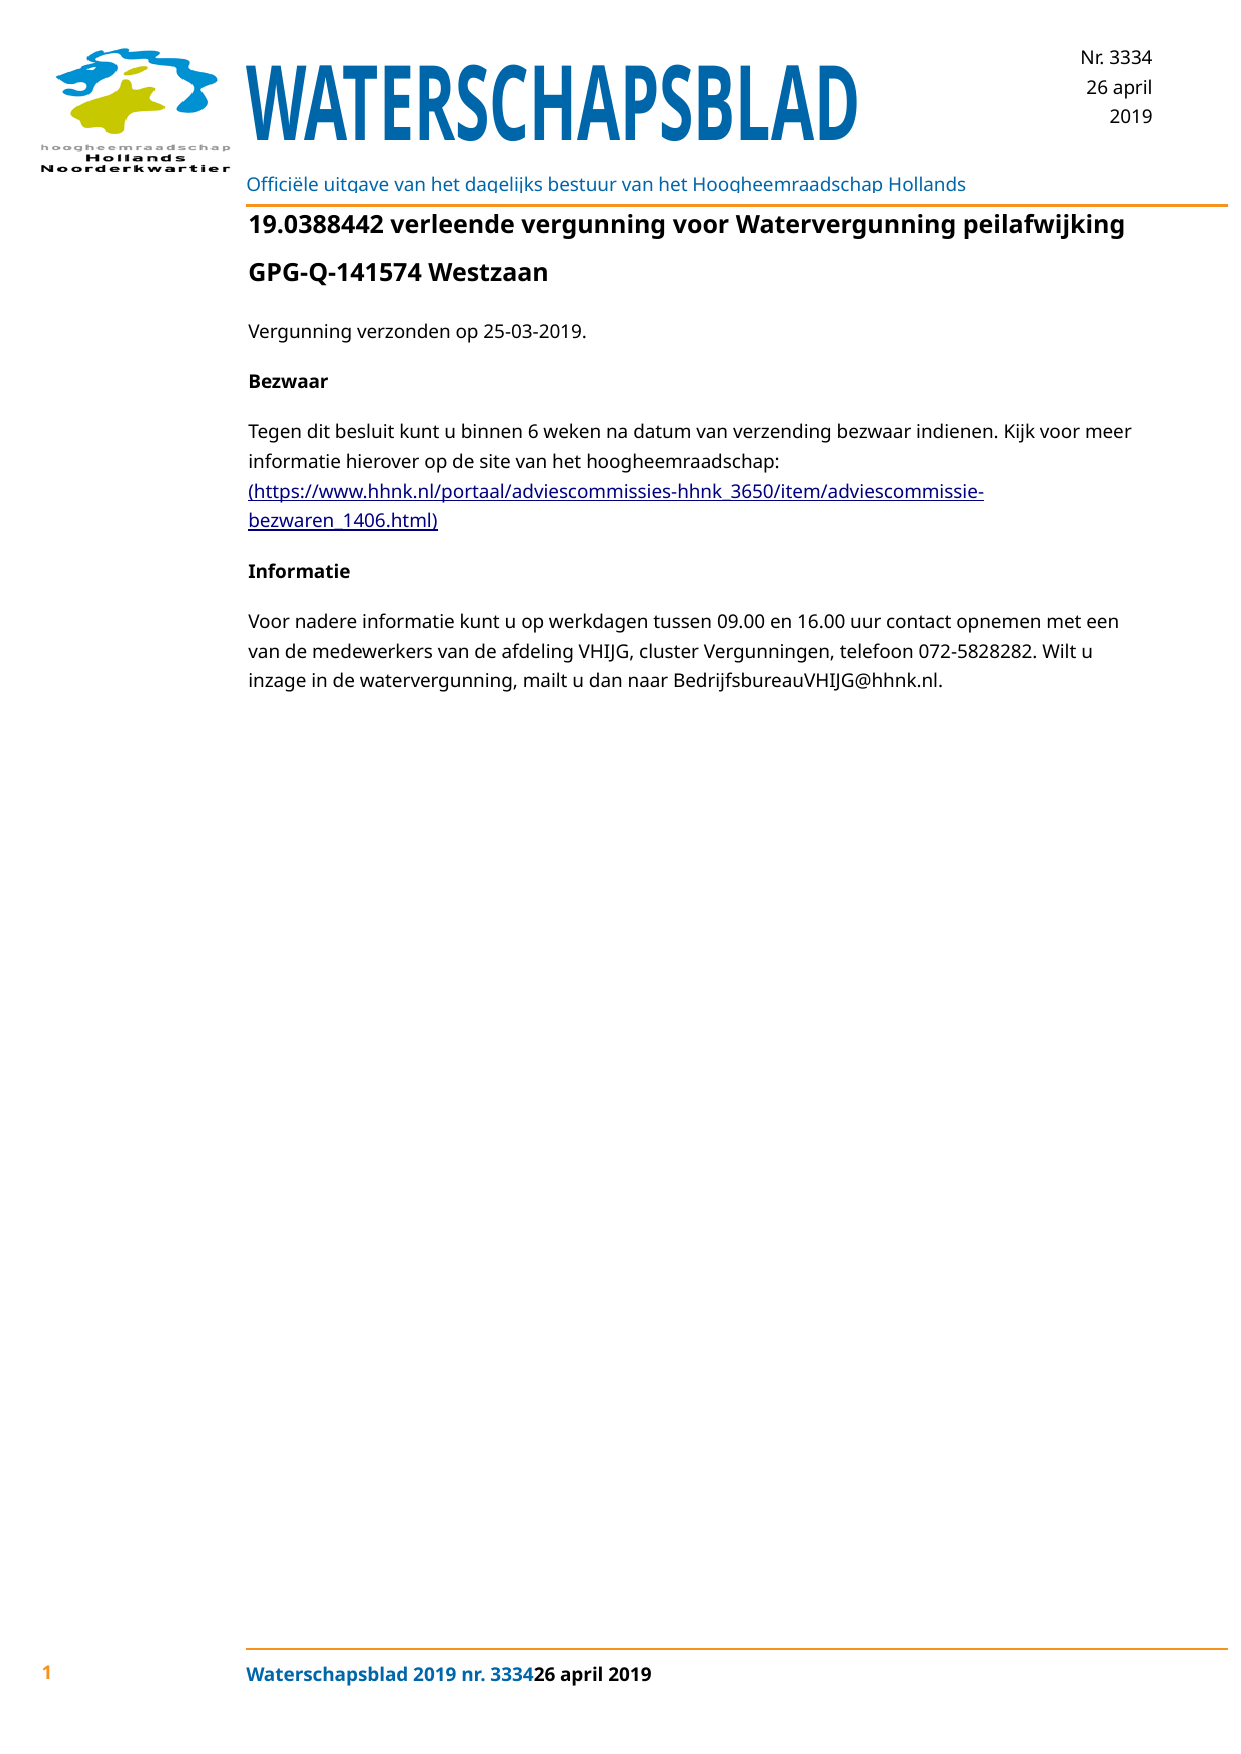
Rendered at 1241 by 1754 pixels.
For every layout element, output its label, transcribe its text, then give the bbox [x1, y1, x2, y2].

text Vergunning verzonden op 25-03-2019. [248, 318, 1152, 344]
text Informatie [248, 558, 1152, 584]
text Tegen dit besluit kunt u binnen 6 weken na datum van verzending bezwaar indienen. Kijk voor meer informatie hierover op de site van het hoogheemraadschap: (https://www.hhnk.nl/portaal/adviescommissies-hhnk_3650/item/adviescommissie-bezwaren_1406.html) [248, 419, 1152, 533]
picture [41, 47, 231, 172]
text 19.0388442 verleende vergunning voor Watervergunning peilafwijking GPG-Q-141574 Westzaan [248, 207, 1152, 288]
text Bezwaar [248, 368, 1152, 394]
text Voor nadere informatie kunt u op werkdagen tussen 09.00 en 16.00 uur contact opnemen met een van de medewerkers van de afdeling VHIJG, cluster Vergunningen, telefoon 072-5828282. Wilt u inzage in de watervergunning, mailt u dan naar BedrijfsbureauVHIJG@hhnk.nl. [248, 608, 1152, 693]
